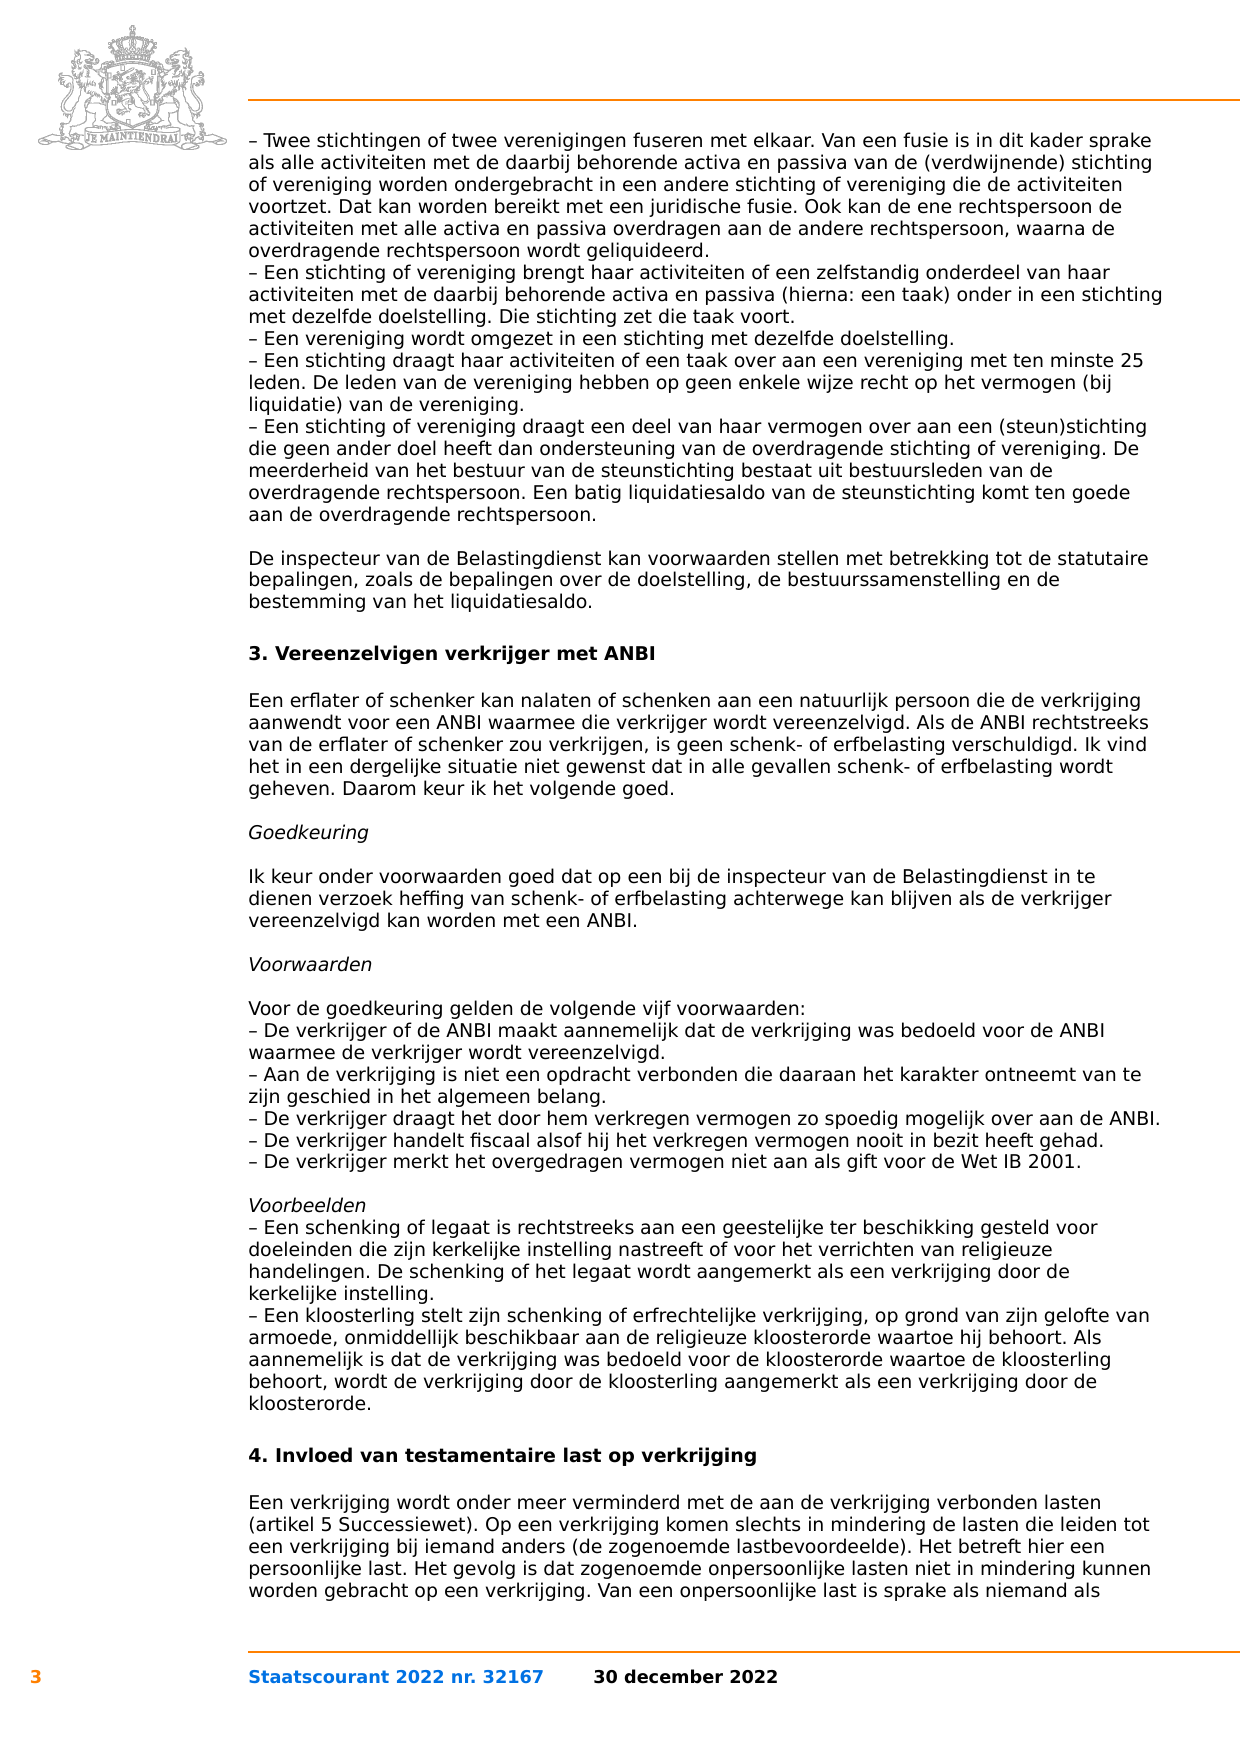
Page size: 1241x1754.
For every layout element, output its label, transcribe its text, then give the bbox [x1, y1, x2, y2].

subtitle 3. Vereenzelvigen verkrijger met ANBI [248, 643, 1163, 665]
text Voor de goedkeuring gelden de volgende vijf voorwaarden: [248, 998, 1163, 1019]
text Een verkrijging wordt onder meer verminderd met de aan de verkrijging verbonden lasten (artikel 5 Successiewet). Op een verkrijging komen slechts in mindering de lasten die leiden tot een verkrijging bij iemand anders (de zogenoemde lastbevoordeelde). Het betreft hier een persoonlijke last. Het gevolg is dat zogenoemde onpersoonlijke lasten niet in mindering kunnen worden gebracht op een verkrijging. Van een onpersoonlijke last is sprake als niemand als [248, 1492, 1163, 1602]
text – Twee stichtingen of twee verenigingen fuseren met elkaar. Van een fusie is in dit kader sprake als alle activiteiten met de daarbij behorende activa en passiva van de (verdwijnende) stichting of vereniging worden ondergebracht in een andere stichting of vereniging die de activiteiten voortzet. Dat kan worden bereikt met een juridische fusie. Ook kan de ene rechtspersoon de activiteiten met alle activa en passiva overdragen aan de andere rechtspersoon, waarna de overdragende rechtspersoon wordt geliquideerd. [248, 130, 1163, 262]
subtitle 4. Invloed van testamentaire last op verkrijging [248, 1445, 1163, 1467]
text – Een kloosterling stelt zijn schenking of erfrechtelijke verkrijging, op grond van zijn gelofte van armoede, onmiddellijk beschikbaar aan de religieuze kloosterorde waartoe hij behoort. Als aannemelijk is dat de verkrijging was bedoeld voor de kloosterorde waartoe de kloosterling behoort, wordt de verkrijging door de kloosterling aangemerkt als een verkrijging door de kloosterorde. [248, 1305, 1163, 1415]
text – Een stichting of vereniging brengt haar activiteiten of een zelfstandig onderdeel van haar activiteiten met de daarbij behorende activa en passiva (hierna: een taak) onder in een stichting met dezelfde doelstelling. Die stichting zet die taak voort. [248, 262, 1163, 328]
text – De verkrijger of de ANBI maakt aannemelijk dat de verkrijging was bedoeld voor de ANBI waarmee de verkrijger wordt vereenzelvigd. [248, 1019, 1163, 1063]
text – De verkrijger handelt fiscaal alsof hij het verkregen vermogen nooit in bezit heeft gehad. [248, 1129, 1163, 1151]
subtitle Goedkeuring [248, 822, 1163, 844]
picture [38, 25, 227, 150]
text – Een schenking of legaat is rechtstreeks aan een geestelijke ter beschikking gesteld voor doeleinden die zijn kerkelijke instelling nastreeft of voor het verrichten van religieuze handelingen. De schenking of het legaat wordt aangemerkt als een verkrijging door de kerkelijke instelling. [248, 1217, 1163, 1305]
text – Een stichting of vereniging draagt een deel van haar vermogen over aan een (steun)stichting die geen ander doel heeft dan ondersteuning van de overdragende stichting of vereniging. De meerderheid van het bestuur van de steunstichting bestaat uit bestuursleden van de overdragende rechtspersoon. Een batig liquidatiesaldo van de steunstichting komt ten goede aan de overdragende rechtspersoon. [248, 416, 1163, 526]
subtitle Voorwaarden [248, 954, 1163, 976]
text Een erflater of schenker kan nalaten of schenken aan een natuurlijk persoon die de verkrijging aanwendt voor een ANBI waarmee die verkrijger wordt vereenzelvigd. Als de ANBI rechtstreeks van de erflater of schenker zou verkrijgen, is geen schenk- of erfbelasting verschuldigd. Ik vind het in een dergelijke situatie niet gewenst dat in alle gevallen schenk- of erfbelasting wordt geheven. Daarom keur ik het volgende goed. [248, 690, 1163, 800]
text – Aan de verkrijging is niet een opdracht verbonden die daaraan het karakter ontneemt van te zijn geschied in het algemeen belang. [248, 1063, 1163, 1107]
text De inspecteur van de Belastingdienst kan voorwaarden stellen met betrekking tot de statutaire bepalingen, zoals de bepalingen over de doelstelling, de bestuurssamenstelling en de bestemming van het liquidatiesaldo. [248, 547, 1163, 613]
text Ik keur onder voorwaarden goed dat op een bij de inspecteur van de Belastingdienst in te dienen verzoek heffing van schenk- of erfbelasting achterwege kan blijven als de verkrijger vereenzelvigd kan worden met een ANBI. [248, 866, 1163, 932]
text – De verkrijger draagt het door hem verkregen vermogen zo spoedig mogelijk over aan de ANBI. [248, 1107, 1163, 1129]
text – De verkrijger merkt het overgedragen vermogen niet aan als gift voor de Wet IB 2001. [248, 1151, 1163, 1173]
text – Een stichting draagt haar activiteiten of een taak over aan een vereniging met ten minste 25 leden. De leden van de vereniging hebben op geen enkele wijze recht op het vermogen (bij liquidatie) van de vereniging. [248, 350, 1163, 416]
text – Een vereniging wordt omgezet in een stichting met dezelfde doelstelling. [248, 328, 1163, 350]
subtitle Voorbeelden [248, 1195, 1163, 1217]
